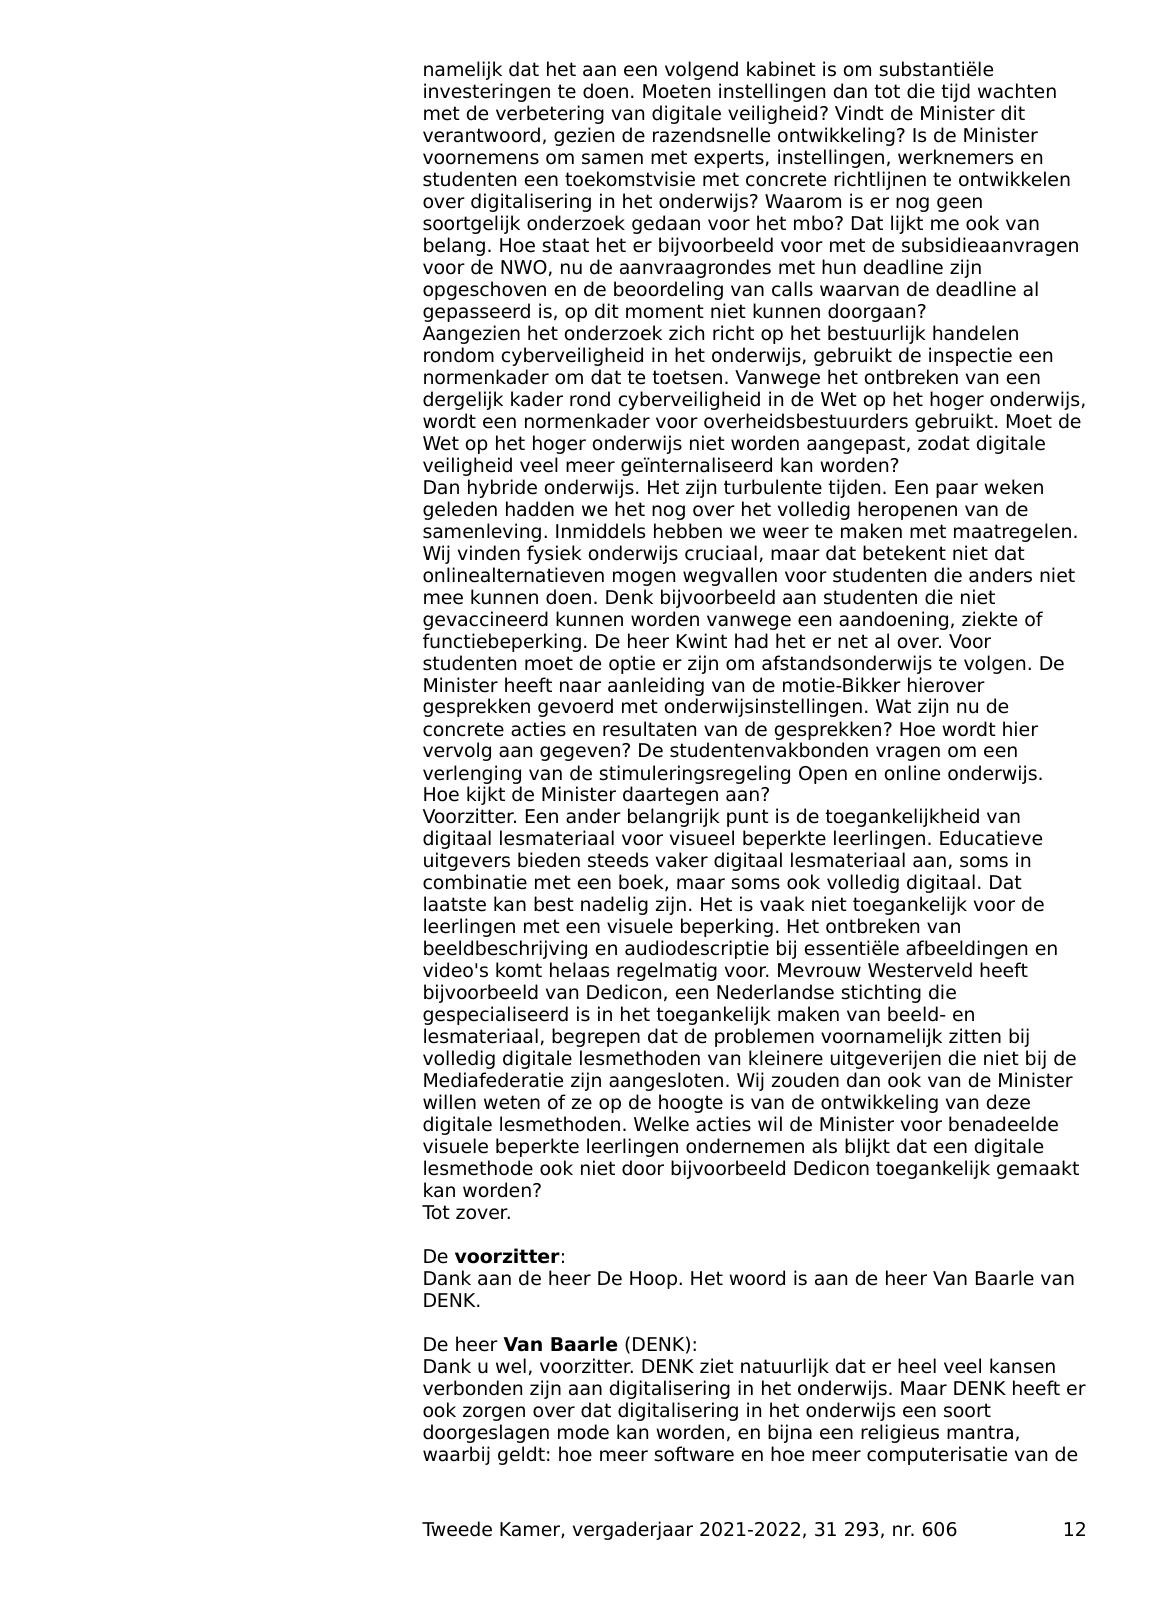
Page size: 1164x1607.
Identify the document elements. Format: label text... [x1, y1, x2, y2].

text De voorzitter: [422, 1246, 1087, 1268]
text Tot zover. [422, 1202, 1087, 1224]
text De heer Van Baarle (DENK): [422, 1334, 1087, 1356]
text Dank u wel, voorzitter. DENK ziet natuurlijk dat er heel veel kansen verbonden zijn aan digitalisering in het onderwijs. Maar DENK heeft er ook zorgen over dat digitalisering in het onderwijs een soort doorgeslagen mode kan worden, en bijna een religieus mantra, waarbij geldt: hoe meer software en hoe meer computerisatie van de [422, 1356, 1087, 1466]
text namelijk dat het aan een volgend kabinet is om substantiële investeringen te doen. Moeten instellingen dan tot die tijd wachten met de verbetering van digitale veiligheid? Vindt de Minister dit verantwoord, gezien de razendsnelle ontwikkeling? Is de Minister voornemens om samen met experts, instellingen, werknemers en studenten een toekomstvisie met concrete richtlijnen te ontwikkelen over digitalisering in het onderwijs? Waarom is er nog geen soortgelijk onderzoek gedaan voor het mbo? Dat lijkt me ook van belang. Hoe staat het er bijvoorbeeld voor met de subsidieaanvragen voor de NWO, nu de aanvraagrondes met hun deadline zijn opgeschoven en de beoordeling van calls waarvan de deadline al gepasseerd is, op dit moment niet kunnen doorgaan? [422, 59, 1087, 323]
text Aangezien het onderzoek zich richt op het bestuurlijk handelen rondom cyberveiligheid in het onderwijs, gebruikt de inspectie een normenkader om dat te toetsen. Vanwege het ontbreken van een dergelijk kader rond cyberveiligheid in de Wet op het hoger onderwijs, wordt een normenkader voor overheidsbestuurders gebruikt. Moet de Wet op het hoger onderwijs niet worden aangepast, zodat digitale veiligheid veel meer geïnternaliseerd kan worden? [422, 323, 1087, 477]
text Voorzitter. Een ander belangrijk punt is de toegankelijkheid van digitaal lesmateriaal voor visueel beperkte leerlingen. Educatieve uitgevers bieden steeds vaker digitaal lesmateriaal aan, soms in combinatie met een boek, maar soms ook volledig digitaal. Dat laatste kan best nadelig zijn. Het is vaak niet toegankelijk voor de leerlingen met een visuele beperking. Het ontbreken van beeldbeschrijving en audiodescriptie bij essentiële afbeeldingen en video's komt helaas regelmatig voor. Mevrouw Westerveld heeft bijvoorbeeld van Dedicon, een Nederlandse stichting die gespecialiseerd is in het toegankelijk maken van beeld- en lesmateriaal, begrepen dat de problemen voornamelijk zitten bij volledig digitale lesmethoden van kleinere uitgeverijen die niet bij de Mediafederatie zijn aangesloten. Wij zouden dan ook van de Minister willen weten of ze op de hoogte is van de ontwikkeling van deze digitale lesmethoden. Welke acties wil de Minister voor benadeelde visuele beperkte leerlingen ondernemen als blijkt dat een digitale lesmethode ook niet door bijvoorbeeld Dedicon toegankelijk gemaakt kan worden? [422, 806, 1087, 1202]
text Dank aan de heer De Hoop. Het woord is aan de heer Van Baarle van DENK. [422, 1268, 1087, 1312]
text Dan hybride onderwijs. Het zijn turbulente tijden. Een paar weken geleden hadden we het nog over het volledig heropenen van de samenleving. Inmiddels hebben we weer te maken met maatregelen. Wij vinden fysiek onderwijs cruciaal, maar dat betekent niet dat onlinealternatieven mogen wegvallen voor studenten die anders niet mee kunnen doen. Denk bijvoorbeeld aan studenten die niet gevaccineerd kunnen worden vanwege een aandoening, ziekte of functiebeperking. De heer Kwint had het er net al over. Voor studenten moet de optie er zijn om afstandsonderwijs te volgen. De Minister heeft naar aanleiding van de motie-Bikker hierover gesprekken gevoerd met onderwijsinstellingen. Wat zijn nu de concrete acties en resultaten van de gesprekken? Hoe wordt hier vervolg aan gegeven? De studentenvakbonden vragen om een verlenging van de stimuleringsregeling Open en online onderwijs. Hoe kijkt de Minister daartegen aan? [422, 477, 1087, 806]
